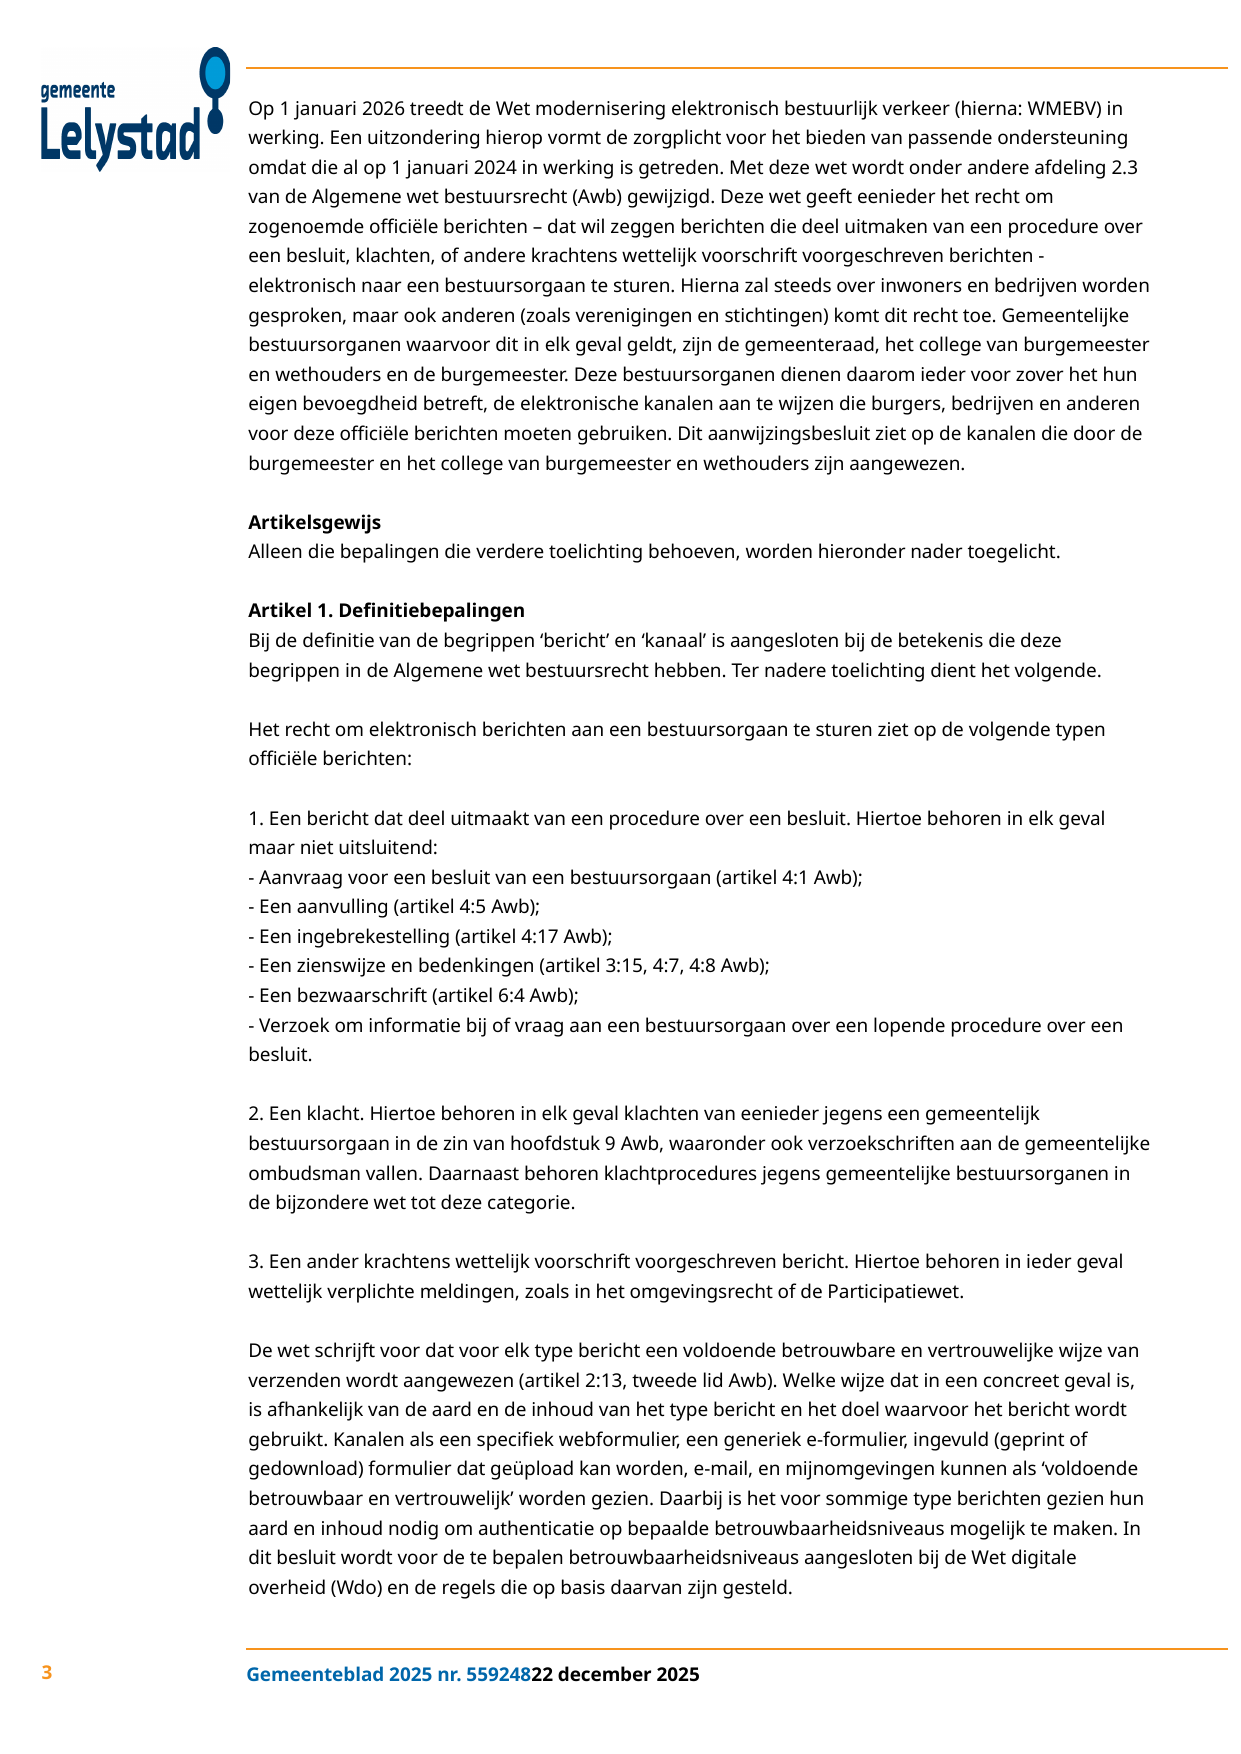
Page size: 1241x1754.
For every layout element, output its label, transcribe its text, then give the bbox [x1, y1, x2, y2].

text Artikel 1. Definitiebepalingen [248, 598, 1152, 623]
text - Een ingebrekestelling (artikel 4:17 Awb); [248, 923, 1152, 949]
text Alleen die bepalingen die verdere toelichting behoeven, worden hieronder nader toegelicht. [248, 538, 1152, 564]
text Het recht om elektronisch berichten aan een bestuursorgaan te sturen ziet op de volgende typen officiële berichten: [248, 716, 1152, 771]
text 2. Een klacht. Hiertoe behoren in elk geval klachten van eenieder jegens een gemeentelijk bestuursorgaan in de zin van hoofdstuk 9 Awb, waaronder ook verzoekschriften aan de gemeentelijke ombudsman vallen. Daarnaast behoren klachtprocedures jegens gemeentelijke bestuursorganen in de bijzondere wet tot deze categorie. [248, 1101, 1152, 1215]
text Op 1 januari 2026 treedt de Wet modernisering elektronisch bestuurlijk verkeer (hierna: WMEBV) in werking. Een uitzondering hierop vormt de zorgplicht voor het bieden van passende ondersteuning omdat die al op 1 januari 2024 in werking is getreden. Met deze wet wordt onder andere afdeling 2.3 van de Algemene wet bestuursrecht (Awb) gewijzigd. Deze wet geeft eenieder het recht om zogenoemde officiële berichten – dat wil zeggen berichten die deel uitmaken van een procedure over een besluit, klachten, of andere krachtens wettelijk voorschrift voorgeschreven berichten - elektronisch naar een bestuursorgaan te sturen. Hierna zal steeds over inwoners en bedrijven worden gesproken, maar ook anderen (zoals verenigingen en stichtingen) komt dit recht toe. Gemeentelijke bestuursorganen waarvoor dit in elk geval geldt, zijn de gemeenteraad, het college van burgemeester en wethouders en de burgemeester. Deze bestuursorganen dienen daarom ieder voor zover het hun eigen bevoegdheid betreft, de elektronische kanalen aan te wijzen die burgers, bedrijven en anderen voor deze officiële berichten moeten gebruiken. Dit aanwijzingsbesluit ziet op de kanalen die door de burgemeester en het college van burgemeester en wethouders zijn aangewezen. [248, 95, 1152, 476]
picture [41, 47, 231, 172]
text Artikelsgewijs [248, 509, 1152, 535]
text 1. Een bericht dat deel uitmaakt van een procedure over een besluit. Hiertoe behoren in elk geval maar niet uitsluitend: [248, 805, 1152, 860]
text - Aanvraag voor een besluit van een bestuursorgaan (artikel 4:1 Awb); [248, 864, 1152, 890]
text Bij de definitie van de begrippen ‘bericht’ en ‘kanaal’ is aangesloten bij de betekenis die deze begrippen in de Algemene wet bestuursrecht hebben. Ter nadere toelichting dient het volgende. [248, 627, 1152, 683]
text De wet schrijft voor dat voor elk type bericht een voldoende betrouwbare en vertrouwelijke wijze van verzenden wordt aangewezen (artikel 2:13, tweede lid Awb). Welke wijze dat in een concreet geval is, is afhankelijk van de aard en de inhoud van het type bericht en het doel waarvoor het bericht wordt gebruikt. Kanalen als een specifiek webformulier, een generiek e-formulier, ingevuld (geprint of gedownload) formulier dat geüpload kan worden, e-mail, en mijnomgevingen kunnen als ‘voldoende betrouwbaar en vertrouwelijk’ worden gezien. Daarbij is het voor sommige type berichten gezien hun aard en inhoud nodig om authenticatie op bepaalde betrouwbaarheidsniveaus mogelijk te maken. In dit besluit wordt voor de te bepalen betrouwbaarheidsniveaus aangesloten bij de Wet digitale overheid (Wdo) en de regels die op basis daarvan zijn gesteld. [248, 1337, 1152, 1600]
text - Een zienswijze en bedenkingen (artikel 3:15, 4:7, 4:8 Awb); [248, 953, 1152, 978]
text - Een aanvulling (artikel 4:5 Awb); [248, 893, 1152, 919]
text - Verzoek om informatie bij of vraag aan een bestuursorgaan over een lopende procedure over een besluit. [248, 1012, 1152, 1067]
text - Een bezwaarschrift (artikel 6:4 Awb); [248, 982, 1152, 1008]
text 3. Een ander krachtens wettelijk voorschrift voorgeschreven bericht. Hiertoe behoren in ieder geval wettelijk verplichte meldingen, zoals in het omgevingsrecht of de Participatiewet. [248, 1248, 1152, 1304]
